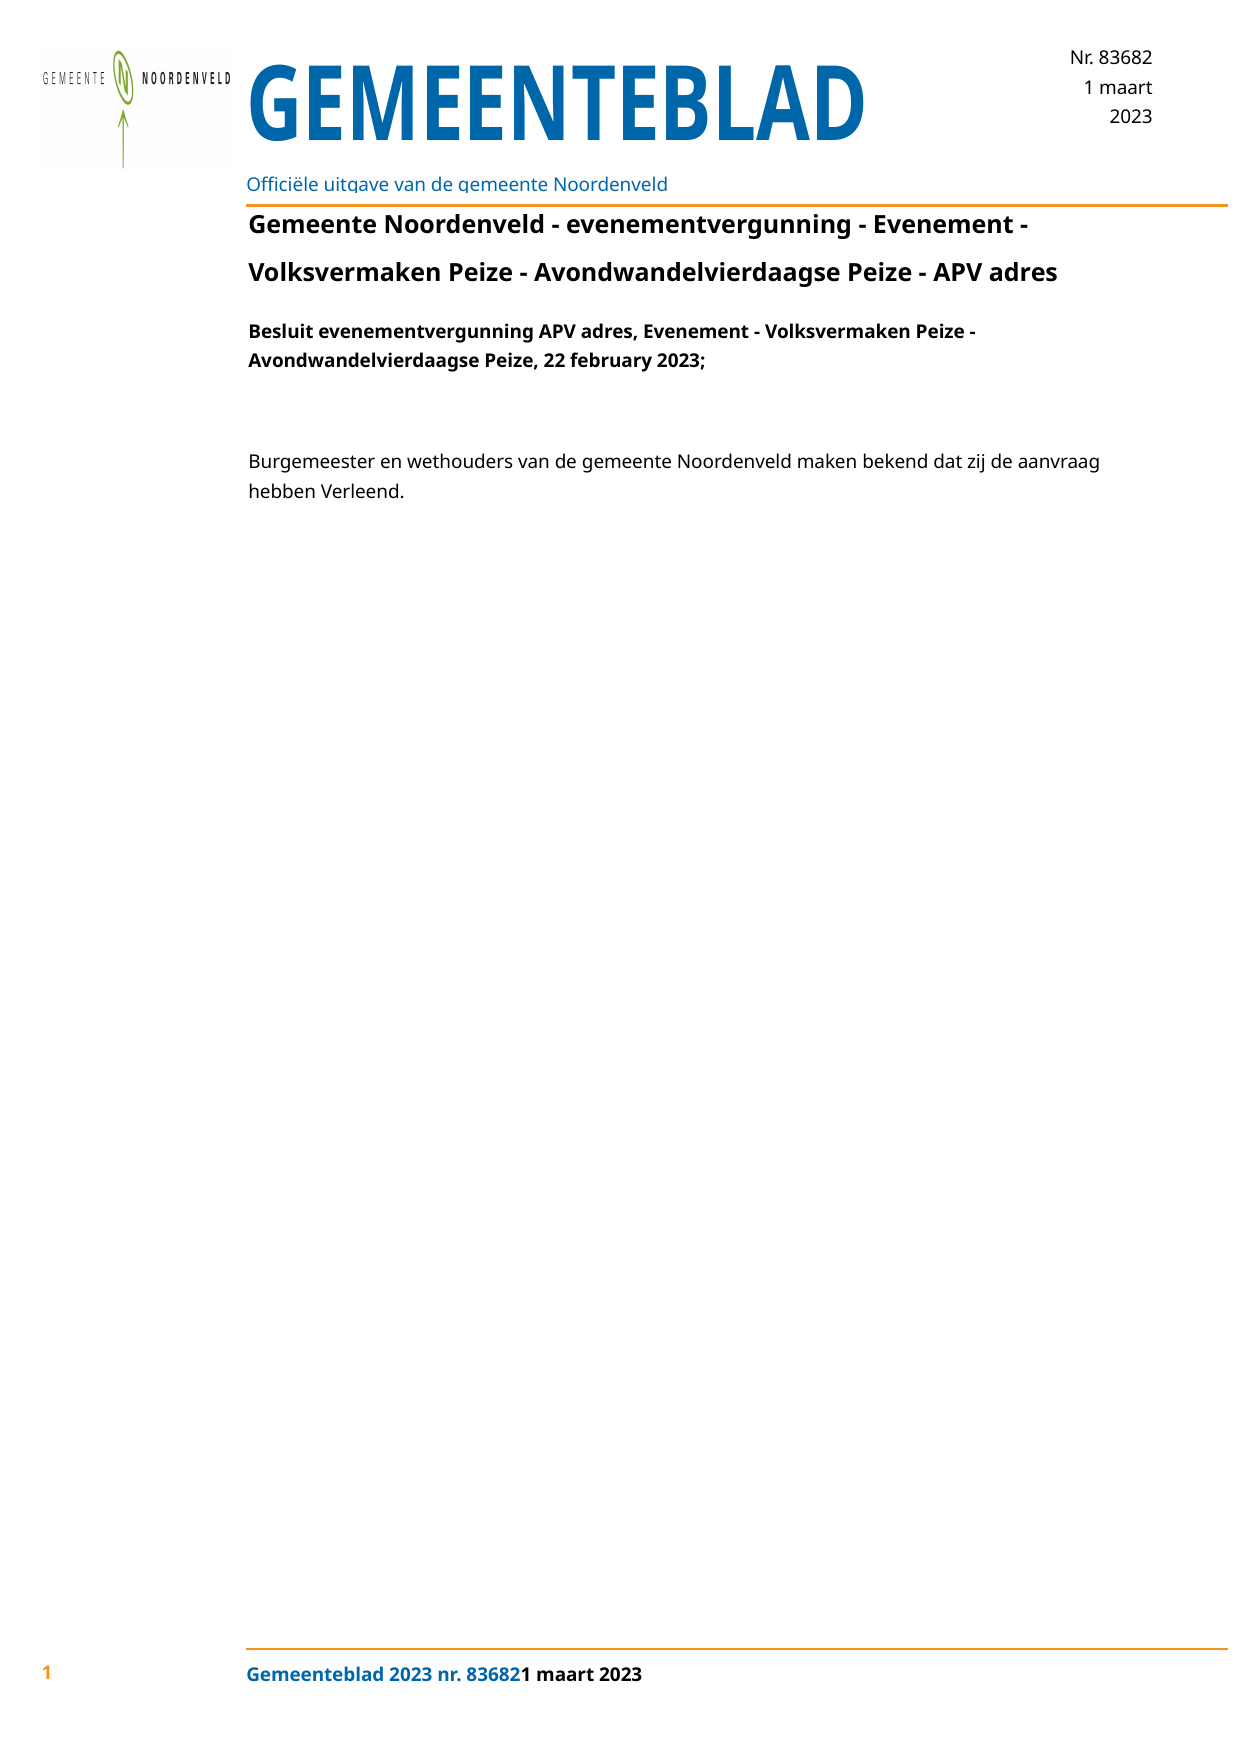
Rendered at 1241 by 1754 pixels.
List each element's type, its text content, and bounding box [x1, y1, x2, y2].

picture [41, 47, 231, 172]
text Besluit evenementvergunning APV adres, Evenement - Volksvermaken Peize - Avondwandelvierdaagse Peize, 22 february 2023; [248, 318, 1152, 373]
text Burgemeester en wethouders van de gemeente Noordenveld maken bekend dat zij de aanvraag hebben Verleend. [248, 448, 1152, 504]
text Gemeente Noordenveld - evenementvergunning - Evenement - Volksvermaken Peize - Avondwandelvierdaagse Peize - APV adres [248, 207, 1152, 288]
